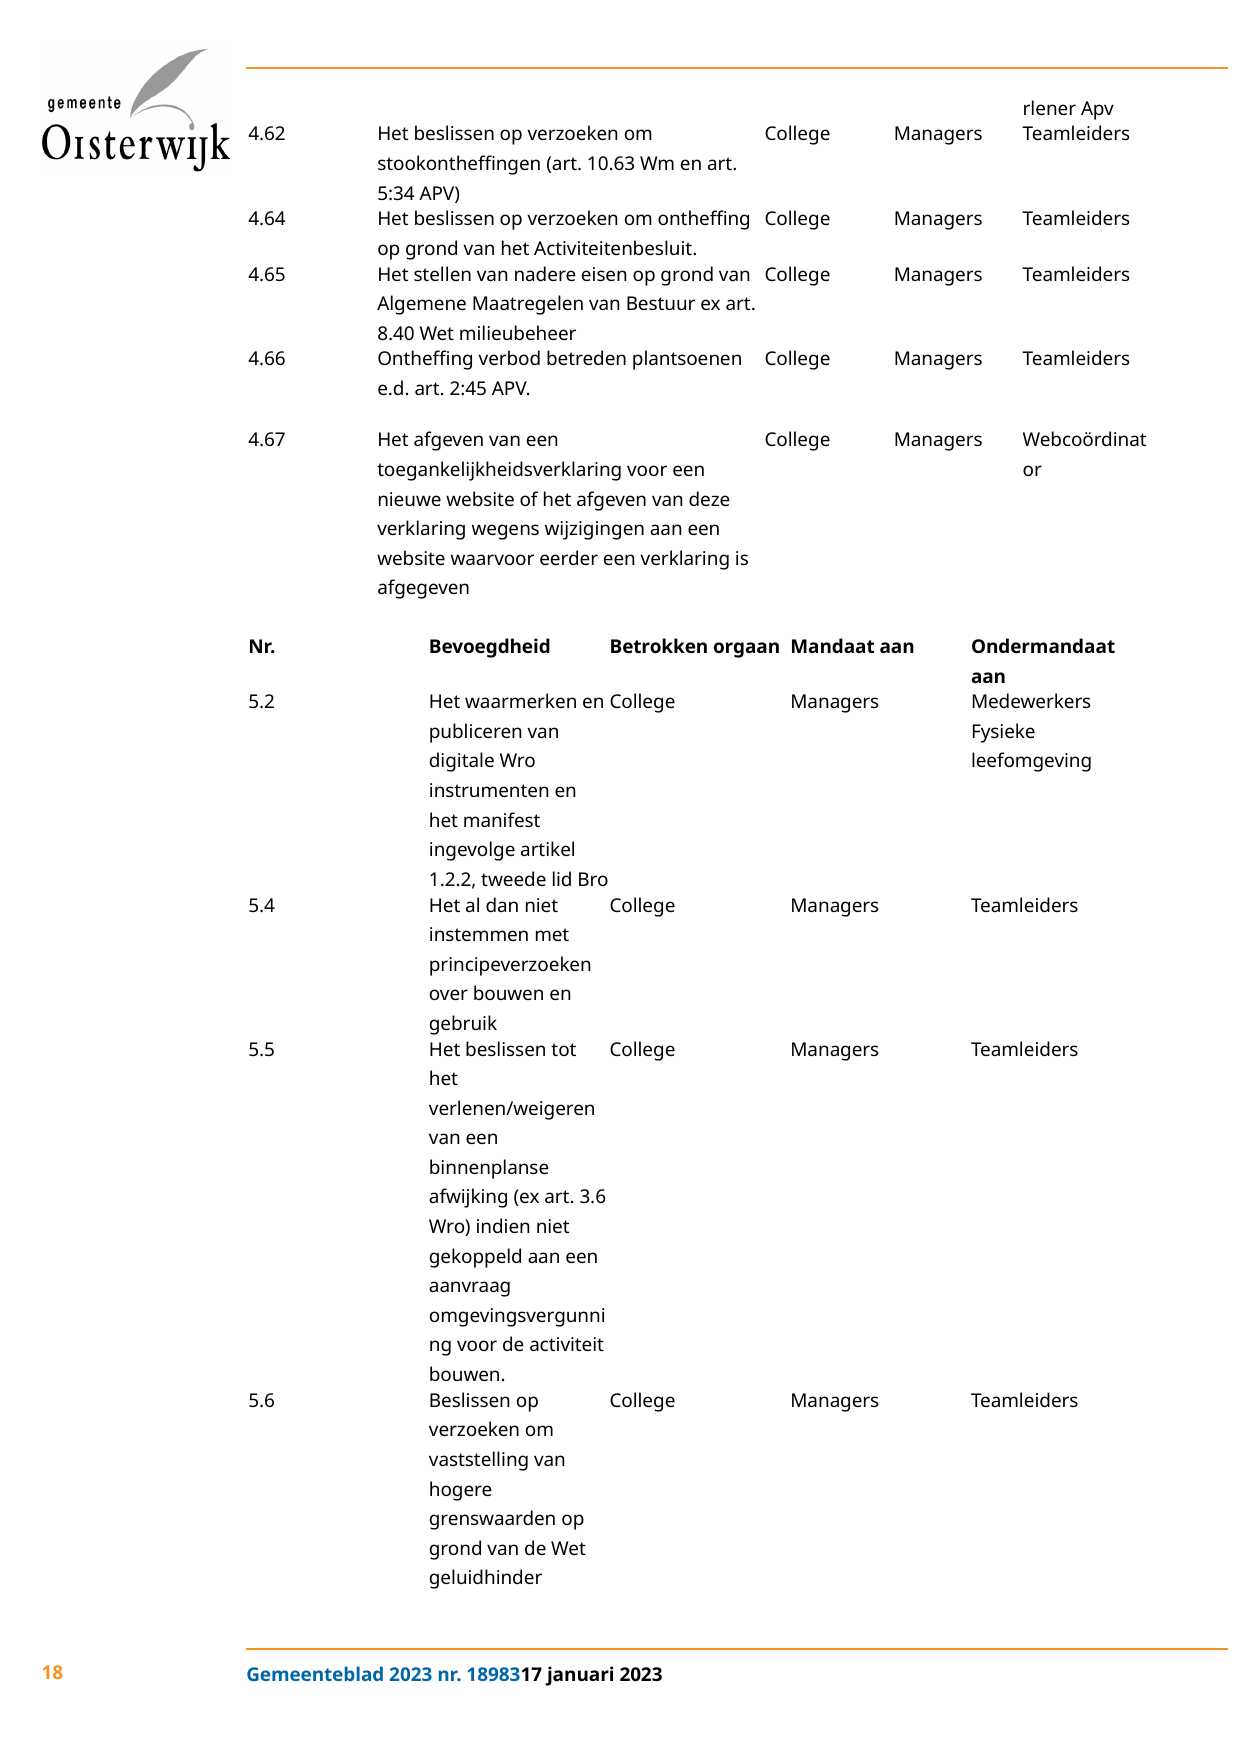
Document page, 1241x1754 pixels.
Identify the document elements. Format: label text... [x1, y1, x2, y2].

table_cell College [609, 1036, 790, 1387]
table_cell 5.4 [248, 892, 429, 1036]
table_cell Managers [894, 346, 1022, 401]
table_cell Het waarmerken en publiceren van digitale Wro instrumenten en het manifest ingevolge artikel 1.2.2, tweede lid Bro [429, 689, 609, 892]
table_cell Managers [894, 427, 1022, 600]
table_cell Het beslissen op verzoeken om ontheffing op grond van het Activiteitenbesluit. [377, 205, 764, 261]
table_header Nr. [248, 633, 429, 688]
table_cell Teamleiders [1023, 121, 1152, 205]
table_cell Teamleiders [971, 1387, 1152, 1590]
table_cell College [764, 427, 893, 600]
table_cell [764, 95, 893, 121]
table_cell 5.2 [248, 689, 429, 892]
table_cell [248, 401, 506, 427]
table_cell 4.62 [248, 121, 377, 205]
table_cell Managers [894, 121, 1022, 205]
table_header Ondermandaat aan [971, 633, 1152, 688]
table_cell 5.5 [248, 1036, 429, 1387]
table_cell Het stellen van nadere eisen op grond van Algemene Maatregelen van Bestuur ex art. 8.40 Wet milieubeheer [377, 261, 764, 346]
table_cell College [764, 261, 893, 346]
table_cell College [609, 689, 790, 892]
table_cell 4.67 [248, 427, 377, 600]
table_header Bevoegdheid [429, 633, 609, 688]
table_cell Managers [790, 1387, 971, 1590]
table_cell Medewerkers Fysieke leefomgeving [971, 689, 1152, 892]
table_cell [377, 95, 764, 121]
picture [41, 47, 231, 172]
table_cell College [764, 121, 893, 205]
table_cell Het al dan niet instemmen met principeverzoeken over bouwen en gebruik [429, 892, 609, 1036]
table_cell Managers [790, 689, 971, 892]
table_cell Managers [790, 892, 971, 1036]
table_cell Het afgeven van een toegankelijkheidsverklaring voor een nieuwe website of het afgeven van deze verklaring wegens wijzigingen aan een website waarvoor eerder een verklaring is afgegeven [377, 427, 764, 600]
table_cell Teamleiders [971, 1036, 1152, 1387]
table_cell College [764, 346, 893, 401]
table_cell College [609, 892, 790, 1036]
table_cell [248, 95, 377, 121]
table_cell Webcoördinator [1023, 427, 1152, 600]
table_cell 5.6 [248, 1387, 429, 1590]
table_cell Teamleiders [971, 892, 1152, 1036]
table_cell Het beslissen op verzoeken om stookontheffingen (art. 10.63 Wm en art. 5:34 APV) [377, 121, 764, 205]
table_cell [894, 95, 1022, 121]
table_cell College [764, 205, 893, 261]
table_header Betrokken orgaan [609, 633, 790, 688]
table_header Mandaat aan [790, 633, 971, 688]
table_cell Teamleiders [1023, 205, 1152, 261]
table_cell Ontheffing verbod betreden plantsoenen e.d. art. 2:45 APV. [377, 346, 764, 401]
table_cell 4.66 [248, 346, 377, 401]
table_cell Teamleiders [1023, 261, 1152, 346]
table_cell Managers [894, 205, 1022, 261]
table_cell Beslissen op verzoeken om vaststelling van hogere grenswaarden op grond van de Wet geluidhinder [429, 1387, 609, 1590]
table_cell 4.64 [248, 205, 377, 261]
table_cell Teamleiders [1023, 346, 1152, 401]
table_cell 4.65 [248, 261, 377, 346]
table_cell Managers [894, 261, 1022, 346]
table_cell Managers [790, 1036, 971, 1387]
table_cell College [609, 1387, 790, 1590]
table_cell [506, 401, 1152, 427]
table_cell rlener Apv [1023, 95, 1152, 121]
table_cell Het beslissen tot het verlenen/weigeren van een binnenplanse afwijking (ex art. 3.6 Wro) indien niet gekoppeld aan een aanvraag omgevingsvergunning voor de activiteit bouwen. [429, 1036, 609, 1387]
